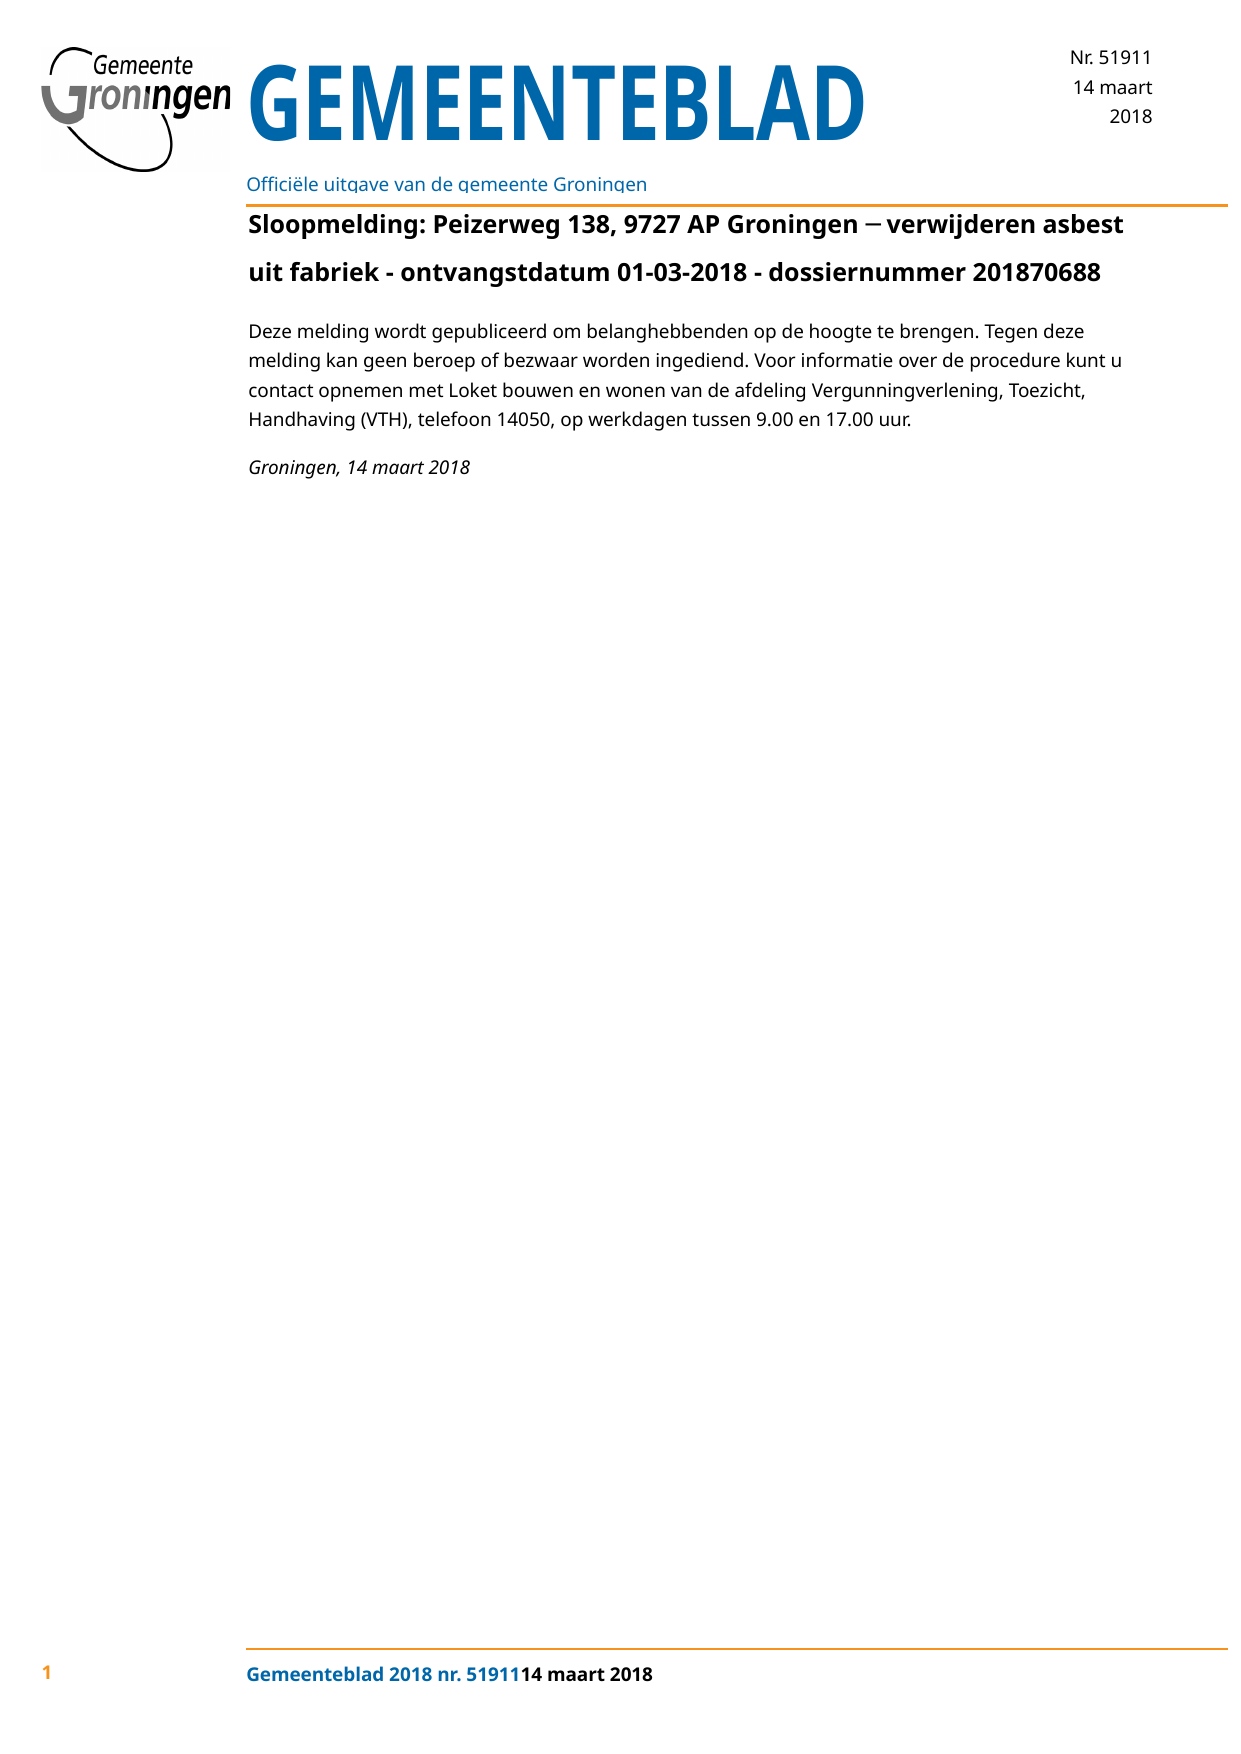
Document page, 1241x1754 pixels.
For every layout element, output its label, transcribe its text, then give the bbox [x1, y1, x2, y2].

picture [41, 47, 231, 172]
text Sloopmelding: Peizerweg 138, 9727 AP Groningen ─ verwijderen asbest uit fabriek - ontvangstdatum 01-03-2018 - dossiernummer 201870688 [248, 207, 1152, 288]
text Deze melding wordt gepubliceerd om belanghebbenden op de hoogte te brengen. Tegen deze melding kan geen beroep of bezwaar worden ingediend. Voor informatie over de procedure kunt u contact opnemen met Loket bouwen en wonen van de afdeling Vergunningverlening, Toezicht, Handhaving (VTH), telefoon 14050, op werkdagen tussen 9.00 en 17.00 uur. [248, 318, 1152, 432]
text Groningen, 14 maart 2018 [248, 454, 1152, 480]
